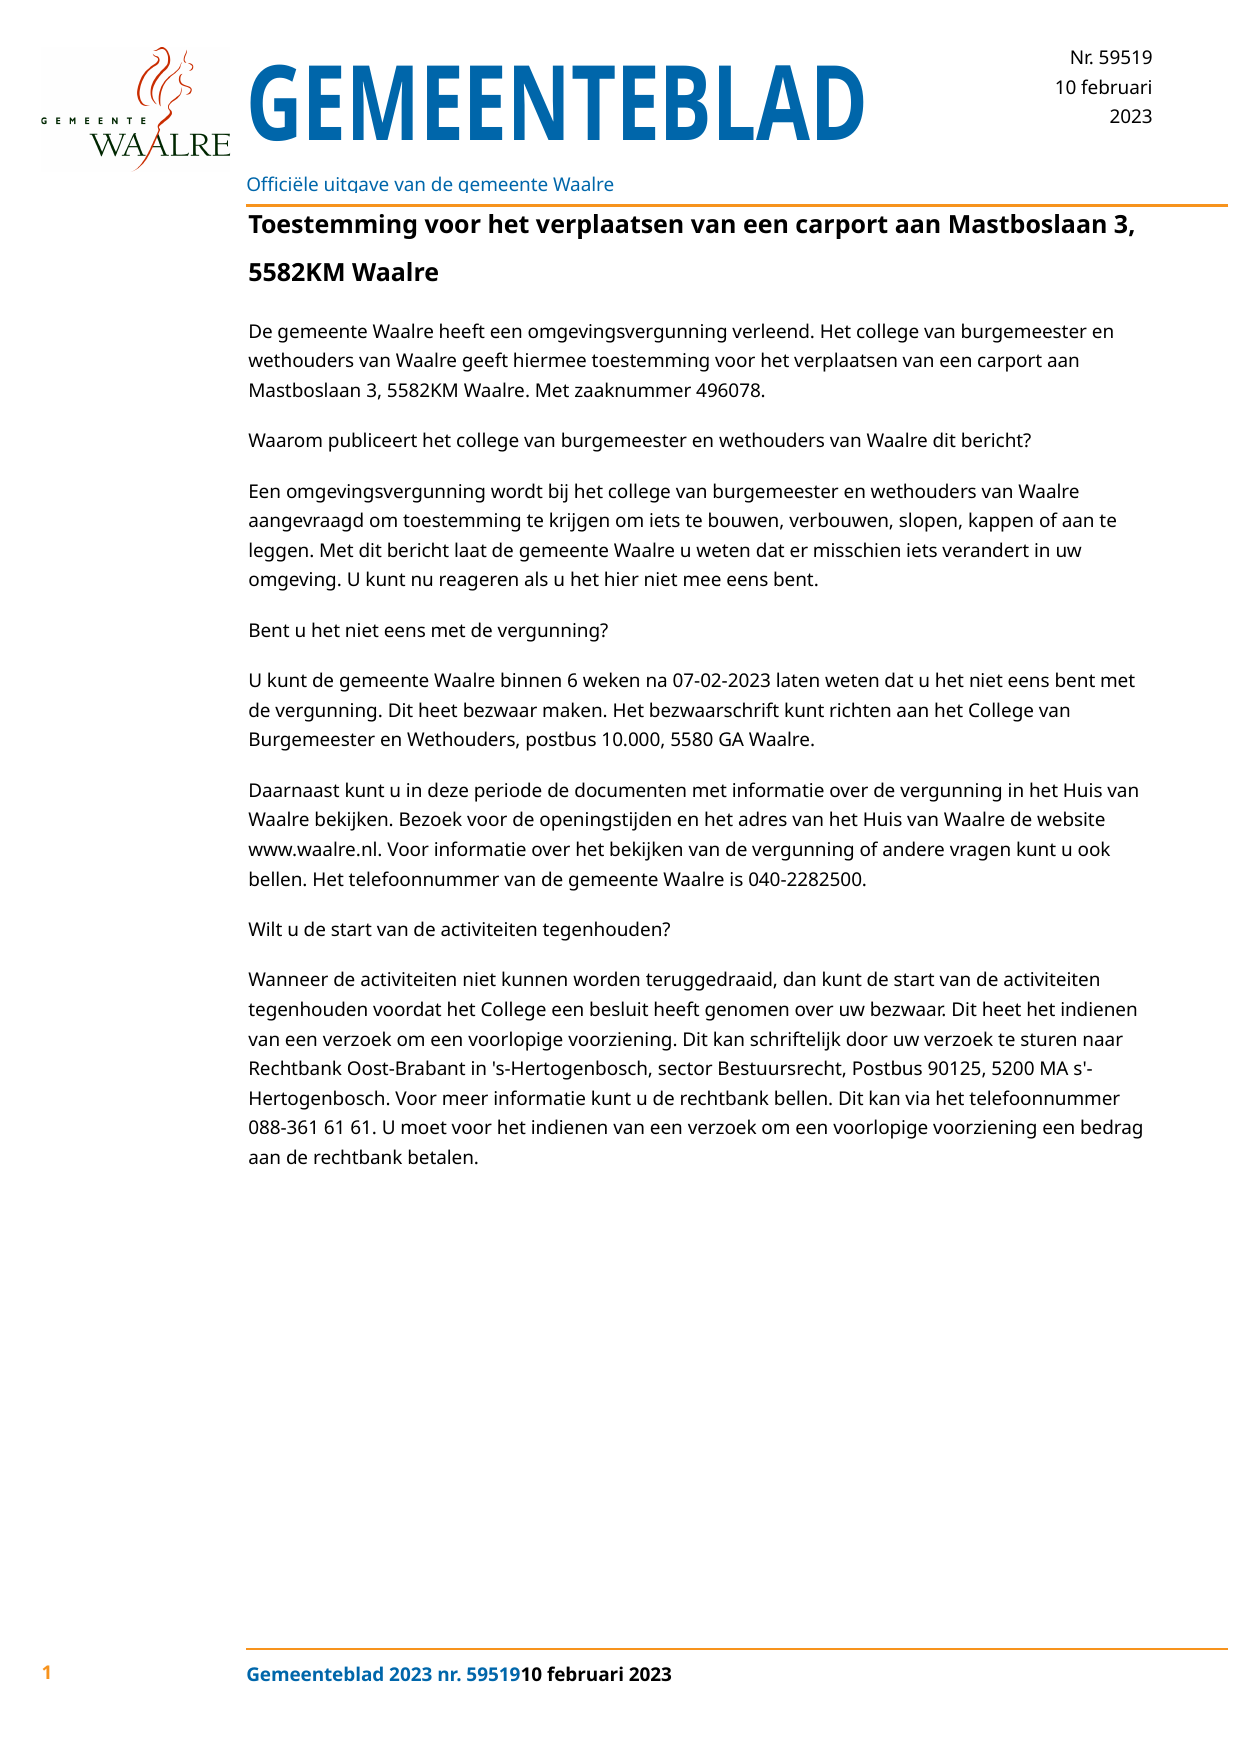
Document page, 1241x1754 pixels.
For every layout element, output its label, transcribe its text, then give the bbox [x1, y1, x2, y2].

text U kunt de gemeente Waalre binnen 6 weken na 07-02-2023 laten weten dat u het niet eens bent met de vergunning. Dit heet bezwaar maken. Het bezwaarschrift kunt richten aan het College van Burgemeester en Wethouders, postbus 10.000, 5580 GA Waalre. [248, 667, 1152, 752]
text Daarnaast kunt u in deze periode de documenten met informatie over de vergunning in het Huis van Waalre bekijken. Bezoek voor de openingstijden en het adres van het Huis van Waalre de website www.waalre.nl. Voor informatie over het bekijken van de vergunning of andere vragen kunt u ook bellen. Het telefoonnummer van de gemeente Waalre is 040-2282500. [248, 777, 1152, 892]
text Waarom publiceert het college van burgemeester en wethouders van Waalre dit bericht? [248, 427, 1152, 453]
text De gemeente Waalre heeft een omgevingsvergunning verleend. Het college van burgemeester en wethouders van Waalre geeft hiermee toestemming voor het verplaatsen van een carport aan Mastboslaan 3, 5582KM Waalre. Met zaaknummer 496078. [248, 318, 1152, 403]
text Bent u het niet eens met de vergunning? [248, 617, 1152, 643]
text Wilt u de start van de activiteiten tegenhouden? [248, 916, 1152, 942]
text Een omgevingsvergunning wordt bij het college van burgemeester en wethouders van Waalre aangevraagd om toestemming te krijgen om iets te bouwen, verbouwen, slopen, kappen of aan te leggen. Met dit bericht laat de gemeente Waalre u weten dat er misschien iets verandert in uw omgeving. U kunt nu reageren als u het hier niet mee eens bent. [248, 478, 1152, 592]
text Toestemming voor het verplaatsen van een carport aan Mastboslaan 3, 5582KM Waalre [248, 207, 1152, 288]
text Wanneer de activiteiten niet kunnen worden teruggedraaid, dan kunt de start van de activiteiten tegenhouden voordat het College een besluit heeft genomen over uw bezwaar. Dit heet het indienen van een verzoek om een voorlopige voorziening. Dit kan schriftelijk door uw verzoek te sturen naar Rechtbank Oost-Brabant in 's-Hertogenbosch, sector Bestuursrecht, Postbus 90125, 5200 MA s'-Hertogenbosch. Voor meer informatie kunt u de rechtbank bellen. Dit kan via het telefoonnummer 088-361 61 61. U moet voor het indienen van een verzoek om een voorlopige voorziening een bedrag aan de rechtbank betalen. [248, 967, 1152, 1170]
picture [41, 47, 231, 172]
